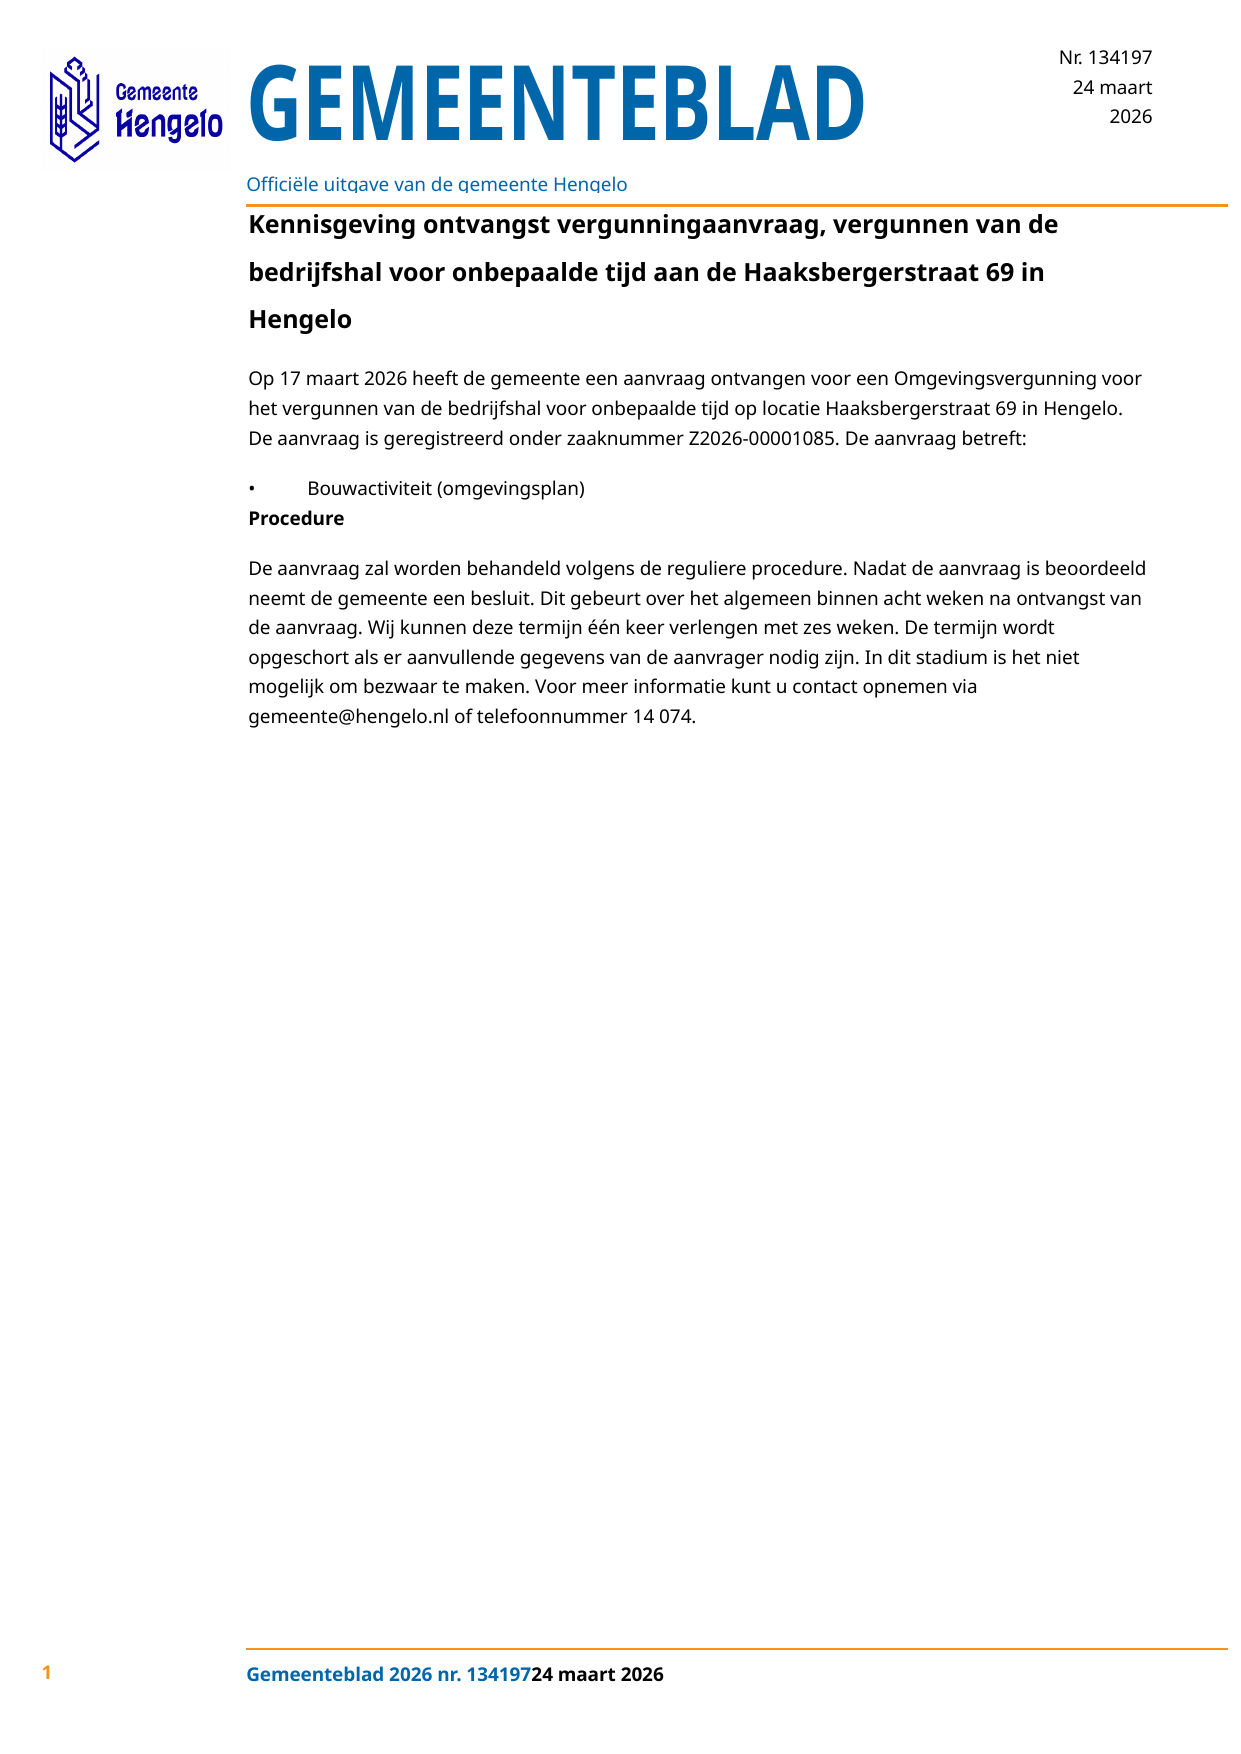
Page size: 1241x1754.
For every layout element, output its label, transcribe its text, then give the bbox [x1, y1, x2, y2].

text Op 17 maart 2026 heeft de gemeente een aanvraag ontvangen voor een Omgevingsvergunning voor het vergunnen van de bedrijfshal voor onbepaalde tijd op locatie Haaksbergerstraat 69 in Hengelo. De aanvraag is geregistreerd onder zaaknummer Z2026-00001085. De aanvraag betreft: [248, 366, 1152, 450]
text Kennisgeving ontvangst vergunningaanvraag, vergunnen van de bedrijfshal voor onbepaalde tijd aan de Haaksbergerstraat 69 in Hengelo [248, 207, 1152, 336]
list Bouwactiviteit (omgevingsplan) [248, 475, 1152, 501]
picture [41, 47, 231, 172]
text Procedure [248, 505, 1152, 530]
text De aanvraag zal worden behandeld volgens de reguliere procedure. Nadat de aanvraag is beoordeeld neemt de gemeente een besluit. Dit gebeurt over het algemeen binnen acht weken na ontvangst van de aanvraag. Wij kunnen deze termijn één keer verlengen met zes weken. De termijn wordt opgeschort als er aanvullende gegevens van de aanvrager nodig zijn. In dit stadium is het niet mogelijk om bezwaar te maken. Voor meer informatie kunt u contact opnemen via gemeente@hengelo.nl of telefoonnummer 14 074. [248, 555, 1152, 729]
